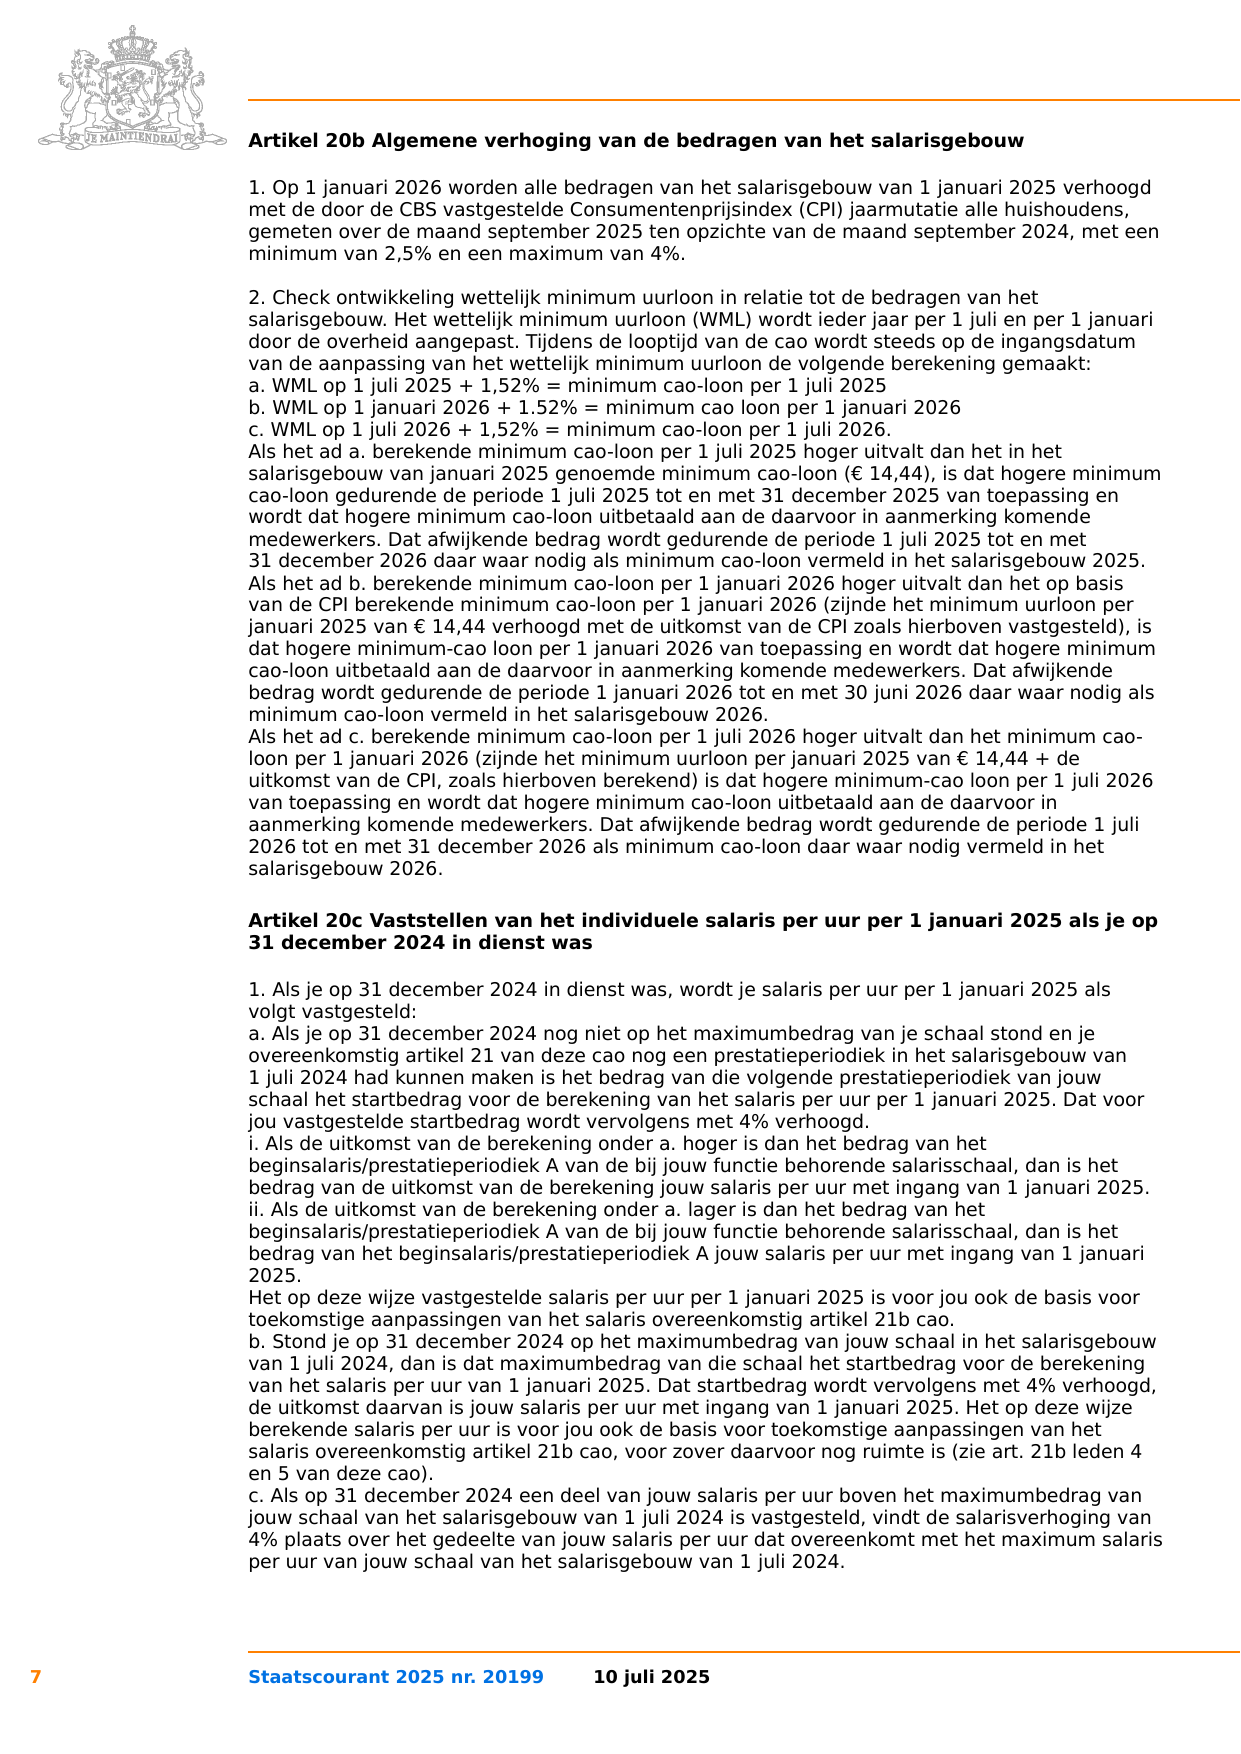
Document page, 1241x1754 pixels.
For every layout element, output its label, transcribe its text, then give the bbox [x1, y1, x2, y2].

text 1. Op 1 januari 2026 worden alle bedragen van het salarisgebouw van 1 januari 2025 verhoogd met de door de CBS vastgestelde Consumentenprijsindex (CPI) jaarmutatie alle huishoudens, gemeten over de maand september 2025 ten opzichte van de maand september 2024, met een minimum van 2,5% en een maximum van 4%. [248, 177, 1163, 265]
text Als het ad a. berekende minimum cao-loon per 1 juli 2025 hoger uitvalt dan het in het salarisgebouw van januari 2025 genoemde minimum cao-loon (€ 14,44), is dat hogere minimum cao-loon gedurende de periode 1 juli 2025 tot en met 31 december 2025 van toepassing en wordt dat hogere minimum cao-loon uitbetaald aan de daarvoor in aanmerking komende medewerkers. Dat afwijkende bedrag wordt gedurende de periode 1 juli 2025 tot en met 31 december 2026 daar waar nodig als minimum cao-loon vermeld in het salarisgebouw 2025. [248, 441, 1163, 572]
subtitle Artikel 20b Algemene verhoging van de bedragen van het salarisgebouw [248, 130, 1163, 152]
text Als het ad b. berekende minimum cao-loon per 1 januari 2026 hoger uitvalt dan het op basis van de CPI berekende minimum cao-loon per 1 januari 2026 (zijnde het minimum uurloon per januari 2025 van € 14,44 verhoogd met de uitkomst van de CPI zoals hierboven vastgesteld), is dat hogere minimum-cao loon per 1 januari 2026 van toepassing en wordt dat hogere minimum cao-loon uitbetaald aan de daarvoor in aanmerking komende medewerkers. Dat afwijkende bedrag wordt gedurende de periode 1 januari 2026 tot en met 30 juni 2026 daar waar nodig als minimum cao-loon vermeld in het salarisgebouw 2026. [248, 572, 1163, 726]
text 2. Check ontwikkeling wettelijk minimum uurloon in relatie tot de bedragen van het salarisgebouw. Het wettelijk minimum uurloon (WML) wordt ieder jaar per 1 juli en per 1 januari door de overheid aangepast. Tijdens de looptijd van de cao wordt steeds op de ingangsdatum van de aanpassing van het wettelijk minimum uurloon de volgende berekening gemaakt: [248, 287, 1163, 374]
text a. Als je op 31 december 2024 nog niet op het maximumbedrag van je schaal stond en je overeenkomstig artikel 21 van deze cao nog een prestatieperiodiek in het salarisgebouw van 1 juli 2024 had kunnen maken is het bedrag van die volgende prestatieperiodiek van jouw schaal het startbedrag voor de berekening van het salaris per uur per 1 januari 2025. Dat voor jou vastgestelde startbedrag wordt vervolgens met 4% verhoogd. [248, 1023, 1163, 1133]
text Als het ad c. berekende minimum cao-loon per 1 juli 2026 hoger uitvalt dan het minimum cao-loon per 1 januari 2026 (zijnde het minimum uurloon per januari 2025 van € 14,44 + de uitkomst van de CPI, zoals hierboven berekend) is dat hogere minimum-cao loon per 1 juli 2026 van toepassing en wordt dat hogere minimum cao-loon uitbetaald aan de daarvoor in aanmerking komende medewerkers. Dat afwijkende bedrag wordt gedurende de periode 1 juli 2026 tot en met 31 december 2026 als minimum cao-loon daar waar nodig vermeld in het salarisgebouw 2026. [248, 726, 1163, 880]
text c. WML op 1 juli 2026 + 1,52% = minimum cao-loon per 1 juli 2026. [248, 418, 1163, 441]
text b. Stond je op 31 december 2024 op het maximumbedrag van jouw schaal in het salarisgebouw van 1 juli 2024, dan is dat maximumbedrag van die schaal het startbedrag voor de berekening van het salaris per uur van 1 januari 2025. Dat startbedrag wordt vervolgens met 4% verhoogd, de uitkomst daarvan is jouw salaris per uur met ingang van 1 januari 2025. Het op deze wijze berekende salaris per uur is voor jou ook de basis voor toekomstige aanpassingen van het salaris overeenkomstig artikel 21b cao, voor zover daarvoor nog ruimte is (zie art. 21b leden 4 en 5 van deze cao). [248, 1331, 1163, 1484]
text ii. Als de uitkomst van de berekening onder a. lager is dan het bedrag van het beginsalaris/prestatieperiodiek A van de bij jouw functie behorende salarisschaal, dan is het bedrag van het beginsalaris/prestatieperiodiek A jouw salaris per uur met ingang van 1 januari 2025. [248, 1199, 1163, 1287]
text b. WML op 1 januari 2026 + 1.52% = minimum cao loon per 1 januari 2026 [248, 397, 1163, 418]
text 1. Als je op 31 december 2024 in dienst was, wordt je salaris per uur per 1 januari 2025 als volgt vastgesteld: [248, 979, 1163, 1023]
text Het op deze wijze vastgestelde salaris per uur per 1 januari 2025 is voor jou ook de basis voor toekomstige aanpassingen van het salaris overeenkomstig artikel 21b cao. [248, 1287, 1163, 1331]
text a. WML op 1 juli 2025 + 1,52% = minimum cao-loon per 1 juli 2025 [248, 374, 1163, 397]
text i. Als de uitkomst van de berekening onder a. hoger is dan het bedrag van het beginsalaris/prestatieperiodiek A van de bij jouw functie behorende salarisschaal, dan is het bedrag van de uitkomst van de berekening jouw salaris per uur met ingang van 1 januari 2025. [248, 1133, 1163, 1199]
text c. Als op 31 december 2024 een deel van jouw salaris per uur boven het maximumbedrag van jouw schaal van het salarisgebouw van 1 juli 2024 is vastgesteld, vindt de salarisverhoging van 4% plaats over het gedeelte van jouw salaris per uur dat overeenkomt met het maximum salaris per uur van jouw schaal van het salarisgebouw van 1 juli 2024. [248, 1484, 1163, 1572]
picture [38, 25, 227, 150]
subtitle Artikel 20c Vaststellen van het individuele salaris per uur per 1 januari 2025 als je op 31 december 2024 in dienst was [248, 910, 1163, 954]
